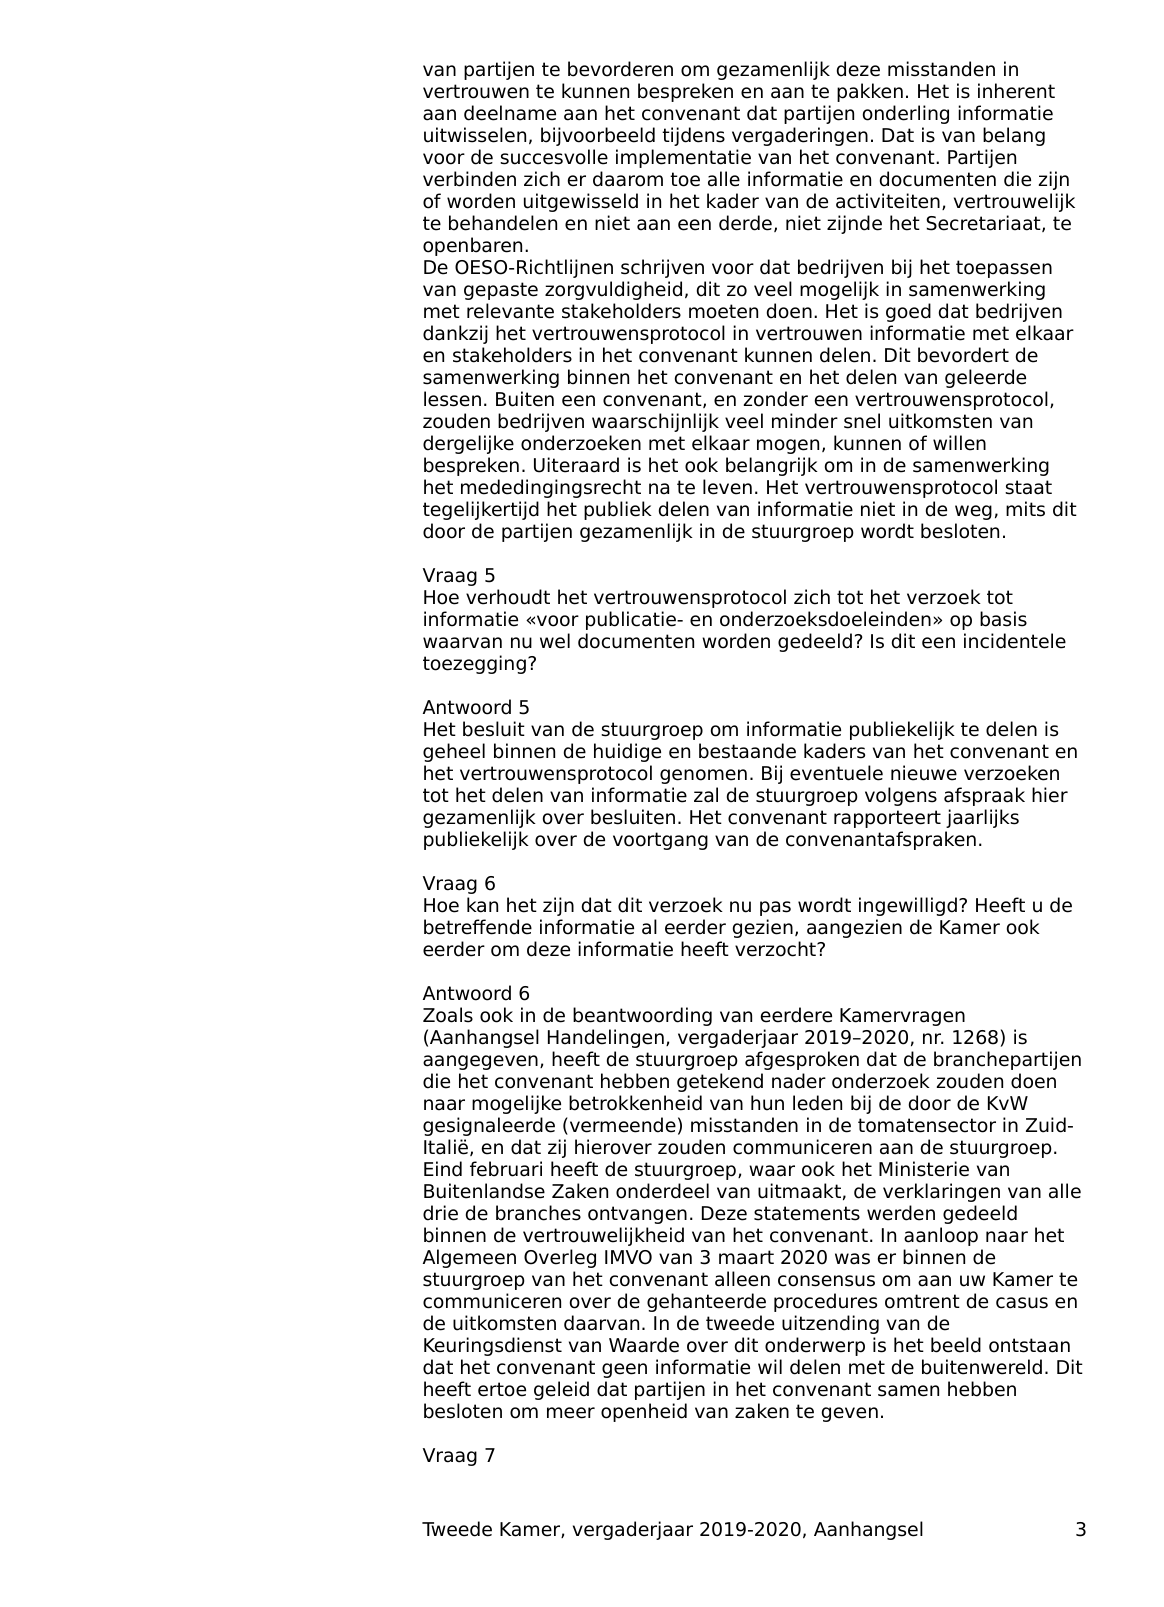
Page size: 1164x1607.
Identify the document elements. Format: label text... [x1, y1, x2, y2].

text Vraag 7 [422, 1445, 1087, 1467]
text Zoals ook in de beantwoording van eerdere Kamervragen (Aanhangsel Handelingen, vergaderjaar 2019–2020, nr. 1268) is aangegeven, heeft de stuurgroep afgesproken dat de branchepartijen die het convenant hebben getekend nader onderzoek zouden doen naar mogelijke betrokkenheid van hun leden bij de door de KvW gesignaleerde (vermeende) misstanden in de tomatensector in Zuid-Italië, en dat zij hierover zouden communiceren aan de stuurgroep. [422, 1005, 1087, 1159]
text Hoe verhoudt het vertrouwensprotocol zich tot het verzoek tot informatie «voor publicatie- en onderzoeksdoeleinden» op basis waarvan nu wel documenten worden gedeeld? Is dit een incidentele toezegging? [422, 587, 1087, 675]
text Vraag 5 [422, 565, 1087, 587]
text Antwoord 6 [422, 983, 1087, 1005]
text Het besluit van de stuurgroep om informatie publiekelijk te delen is geheel binnen de huidige en bestaande kaders van het convenant en het vertrouwensprotocol genomen. Bij eventuele nieuwe verzoeken tot het delen van informatie zal de stuurgroep volgens afspraak hier gezamenlijk over besluiten. Het convenant rapporteert jaarlijks publiekelijk over de voortgang van de convenantafspraken. [422, 719, 1087, 851]
text Eind februari heeft de stuurgroep, waar ook het Ministerie van Buitenlandse Zaken onderdeel van uitmaakt, de verklaringen van alle drie de branches ontvangen. Deze statements werden gedeeld binnen de vertrouwelijkheid van het convenant. In aanloop naar het Algemeen Overleg IMVO van 3 maart 2020 was er binnen de stuurgroep van het convenant alleen consensus om aan uw Kamer te communiceren over de gehanteerde procedures omtrent de casus en de uitkomsten daarvan. In de tweede uitzending van de Keuringsdienst van Waarde over dit onderwerp is het beeld ontstaan dat het convenant geen informatie wil delen met de buitenwereld. Dit heeft ertoe geleid dat partijen in het convenant samen hebben besloten om meer openheid van zaken te geven. [422, 1159, 1087, 1423]
text De OESO-Richtlijnen schrijven voor dat bedrijven bij het toepassen van gepaste zorgvuldigheid, dit zo veel mogelijk in samenwerking met relevante stakeholders moeten doen. Het is goed dat bedrijven dankzij het vertrouwensprotocol in vertrouwen informatie met elkaar en stakeholders in het convenant kunnen delen. Dit bevordert de samenwerking binnen het convenant en het delen van geleerde lessen. Buiten een convenant, en zonder een vertrouwensprotocol, zouden bedrijven waarschijnlijk veel minder snel uitkomsten van dergelijke onderzoeken met elkaar mogen, kunnen of willen bespreken. Uiteraard is het ook belangrijk om in de samenwerking het mededingingsrecht na te leven. Het vertrouwensprotocol staat tegelijkertijd het publiek delen van informatie niet in de weg, mits dit door de partijen gezamenlijk in de stuurgroep wordt besloten. [422, 257, 1087, 543]
text Vraag 6 [422, 873, 1087, 895]
text Hoe kan het zijn dat dit verzoek nu pas wordt ingewilligd? Heeft u de betreffende informatie al eerder gezien, aangezien de Kamer ook eerder om deze informatie heeft verzocht? [422, 895, 1087, 961]
text Antwoord 5 [422, 697, 1087, 719]
text van partijen te bevorderen om gezamenlijk deze misstanden in vertrouwen te kunnen bespreken en aan te pakken. Het is inherent aan deelname aan het convenant dat partijen onderling informatie uitwisselen, bijvoorbeeld tijdens vergaderingen. Dat is van belang voor de succesvolle implementatie van het convenant. Partijen verbinden zich er daarom toe alle informatie en documenten die zijn of worden uitgewisseld in het kader van de activiteiten, vertrouwelijk te behandelen en niet aan een derde, niet zijnde het Secretariaat, te openbaren. [422, 59, 1087, 257]
